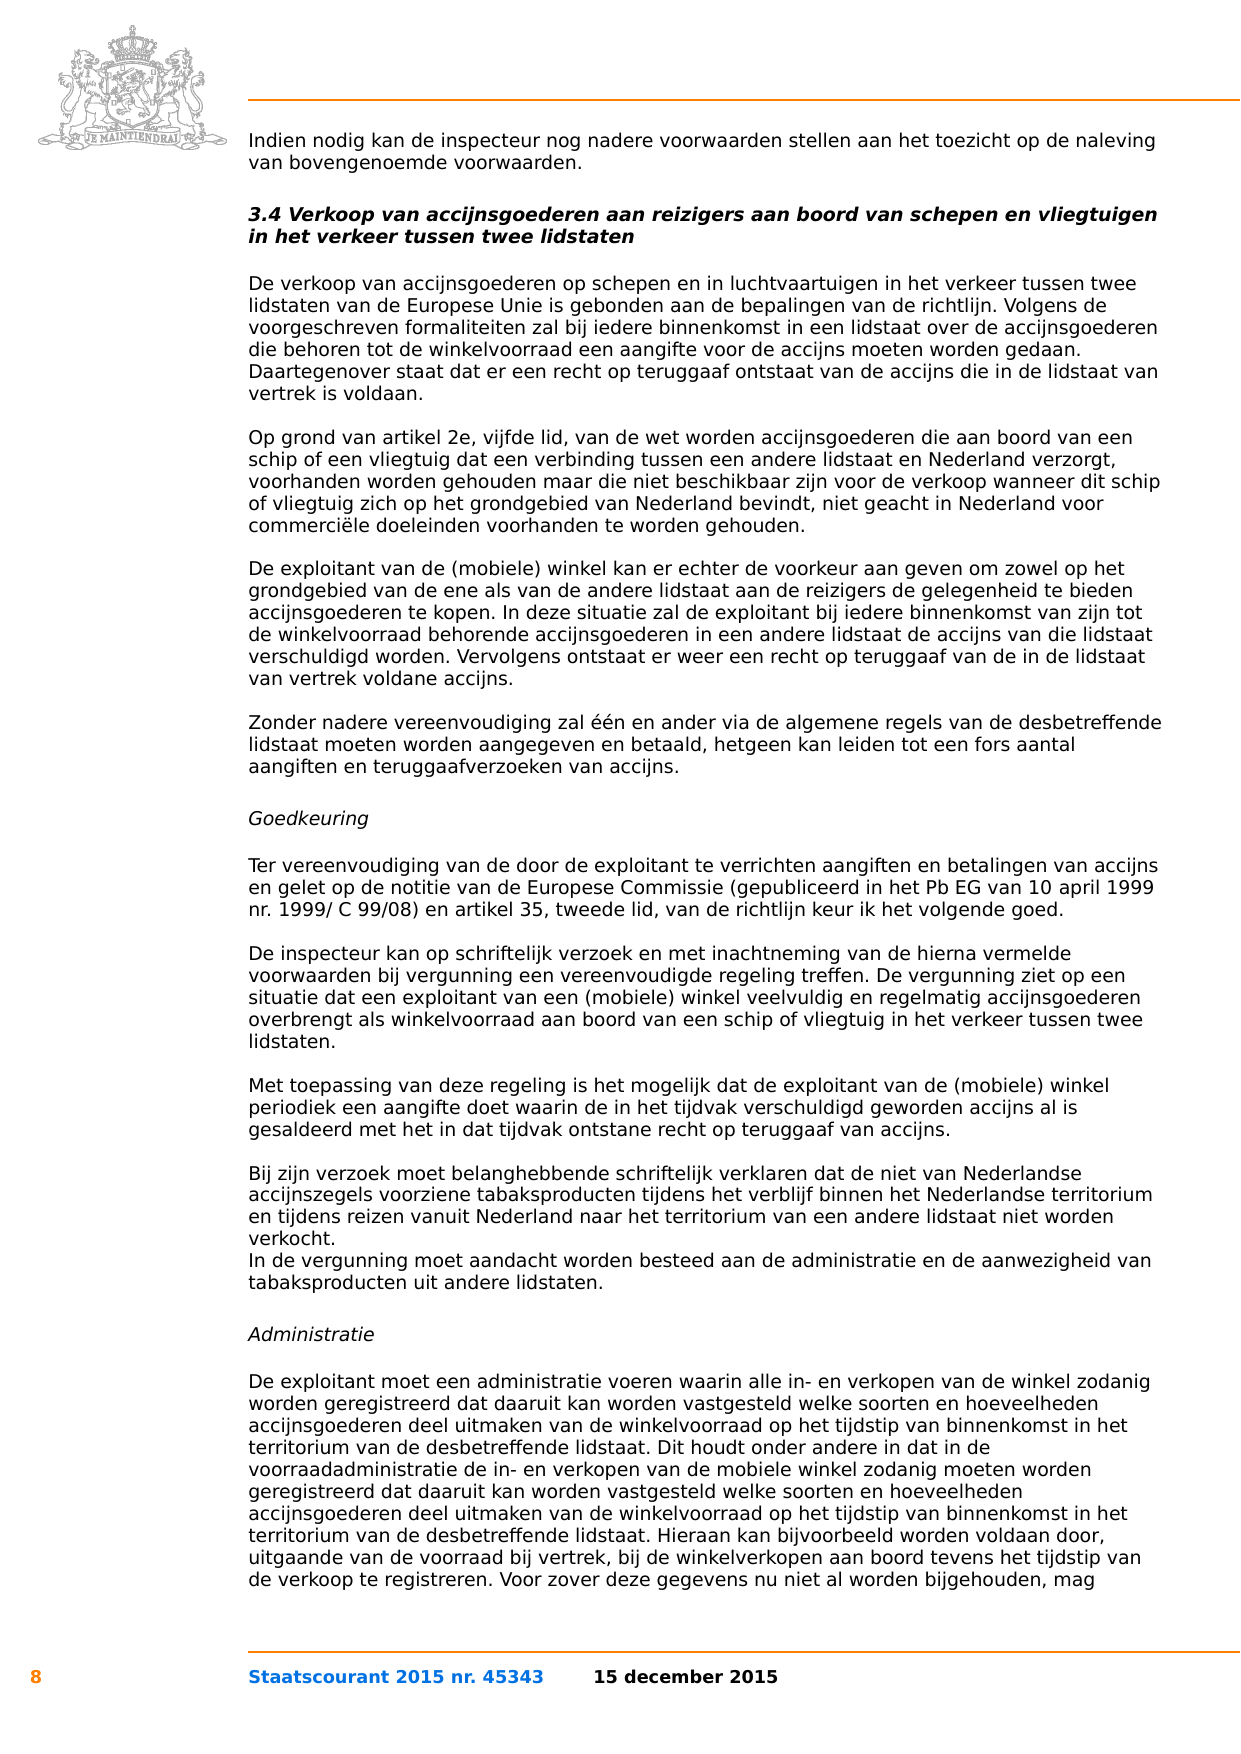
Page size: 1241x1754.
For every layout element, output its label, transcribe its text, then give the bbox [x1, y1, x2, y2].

text De verkoop van accijnsgoederen op schepen en in luchtvaartuigen in het verkeer tussen twee lidstaten van de Europese Unie is gebonden aan de bepalingen van de richtlijn. Volgens de voorgeschreven formaliteiten zal bij iedere binnenkomst in een lidstaat over de accijnsgoederen die behoren tot de winkelvoorraad een aangifte voor de accijns moeten worden gedaan. Daartegenover staat dat er een recht op teruggaaf ontstaat van de accijns die in de lidstaat van vertrek is voldaan. [248, 273, 1163, 405]
text De exploitant van de (mobiele) winkel kan er echter de voorkeur aan geven om zowel op het grondgebied van de ene als van de andere lidstaat aan de reizigers de gelegenheid te bieden accijnsgoederen te kopen. In deze situatie zal de exploitant bij iedere binnenkomst van zijn tot de winkelvoorraad behorende accijnsgoederen in een andere lidstaat de accijns van die lidstaat verschuldigd worden. Vervolgens ontstaat er weer een recht op teruggaaf van de in de lidstaat van vertrek voldane accijns. [248, 558, 1163, 690]
text Zonder nadere vereenvoudiging zal één en ander via de algemene regels van de desbetreffende lidstaat moeten worden aangegeven en betaald, hetgeen kan leiden tot een fors aantal aangiften en teruggaafverzoeken van accijns. [248, 712, 1163, 778]
subtitle Administratie [248, 1324, 1163, 1346]
text De exploitant moet een administratie voeren waarin alle in- en verkopen van de winkel zodanig worden geregistreerd dat daaruit kan worden vastgesteld welke soorten en hoeveelheden accijnsgoederen deel uitmaken van de winkelvoorraad op het tijdstip van binnenkomst in het territorium van de desbetreffende lidstaat. Dit houdt onder andere in dat in de voorraadadministratie de in- en verkopen van de mobiele winkel zodanig moeten worden geregistreerd dat daaruit kan worden vastgesteld welke soorten en hoeveelheden accijnsgoederen deel uitmaken van de winkelvoorraad op het tijdstip van binnenkomst in het territorium van de desbetreffende lidstaat. Hieraan kan bijvoorbeeld worden voldaan door, uitgaande van de voorraad bij vertrek, bij de winkelverkopen aan boord tevens het tijdstip van de verkoop te registreren. Voor zover deze gegevens nu niet al worden bijgehouden, mag [248, 1371, 1163, 1591]
text De inspecteur kan op schriftelijk verzoek en met inachtneming van de hierna vermelde voorwaarden bij vergunning een vereenvoudigde regeling treffen. De vergunning ziet op een situatie dat een exploitant van een (mobiele) winkel veelvuldig en regelmatig accijnsgoederen overbrengt als winkelvoorraad aan boord van een schip of vliegtuig in het verkeer tussen twee lidstaten. [248, 943, 1163, 1053]
text Bij zijn verzoek moet belanghebbende schriftelijk verklaren dat de niet van Nederlandse accijnszegels voorziene tabaksproducten tijdens het verblijf binnen het Nederlandse territorium en tijdens reizen vanuit Nederland naar het territorium van een andere lidstaat niet worden verkocht. [248, 1162, 1163, 1250]
subtitle Goedkeuring [248, 808, 1163, 830]
picture [38, 25, 227, 150]
text Ter vereenvoudiging van de door de exploitant te verrichten aangiften en betalingen van accijns en gelet op de notitie van de Europese Commissie (gepubliceerd in het Pb EG van 10 april 1999 nr. 1999/ C 99/08) en artikel 35, tweede lid, van de richtlijn keur ik het volgende goed. [248, 855, 1163, 921]
subtitle 3.4 Verkoop van accijnsgoederen aan reizigers aan boord van schepen en vliegtuigen in het verkeer tussen twee lidstaten [248, 204, 1163, 248]
text Op grond van artikel 2e, vijfde lid, van de wet worden accijnsgoederen die aan boord van een schip of een vliegtuig dat een verbinding tussen een andere lidstaat en Nederland verzorgt, voorhanden worden gehouden maar die niet beschikbaar zijn voor de verkoop wanneer dit schip of vliegtuig zich op het grondgebied van Nederland bevindt, niet geacht in Nederland voor commerciële doeleinden voorhanden te worden gehouden. [248, 427, 1163, 536]
text Indien nodig kan de inspecteur nog nadere voorwaarden stellen aan het toezicht op de naleving van bovengenoemde voorwaarden. [248, 130, 1163, 174]
text In de vergunning moet aandacht worden besteed aan de administratie en de aanwezigheid van tabaksproducten uit andere lidstaten. [248, 1250, 1163, 1294]
text Met toepassing van deze regeling is het mogelijk dat de exploitant van de (mobiele) winkel periodiek een aangifte doet waarin de in het tijdvak verschuldigd geworden accijns al is gesaldeerd met het in dat tijdvak ontstane recht op teruggaaf van accijns. [248, 1074, 1163, 1141]
